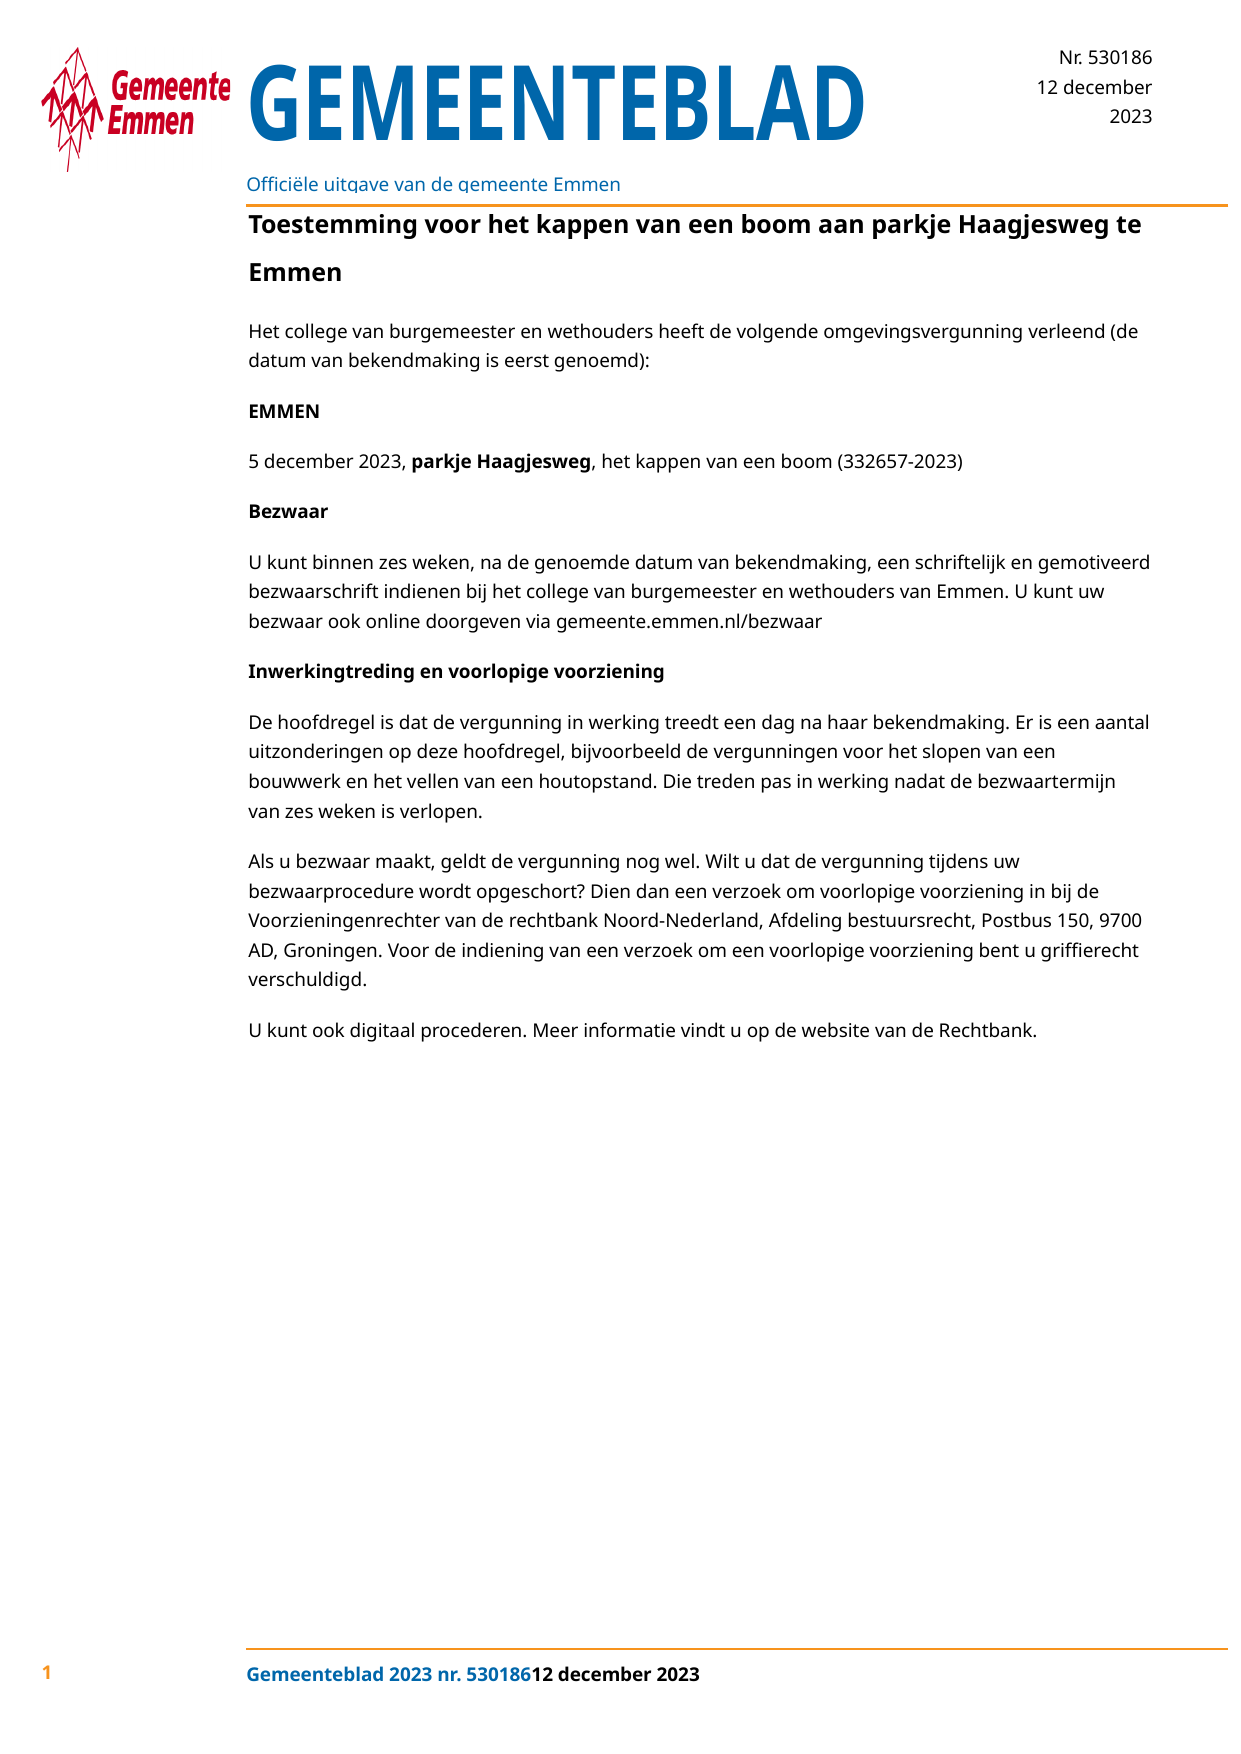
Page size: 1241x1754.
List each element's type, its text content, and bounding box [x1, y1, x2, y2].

text 5 december 2023, parkje Haagjesweg, het kappen van een boom (332657-2023) [248, 448, 1152, 474]
text De hoofdregel is dat de vergunning in werking treedt een dag na haar bekendmaking. Er is een aantal uitzonderingen op deze hoofdregel, bijvoorbeeld de vergunningen voor het slopen van een bouwwerk en het vellen van een houtopstand. Die treden pas in werking nadat de bezwaartermijn van zes weken is verlopen. [248, 709, 1152, 824]
text Bezwaar [248, 499, 1152, 524]
text EMMEN [248, 398, 1152, 424]
text Toestemming voor het kappen van een boom aan parkje Haagjesweg te Emmen [248, 207, 1152, 288]
text Inwerkingtreding en voorlopige voorziening [248, 659, 1152, 684]
picture [41, 47, 231, 172]
text U kunt ook digitaal procederen. Meer informatie vindt u op de website van de Rechtbank. [248, 1017, 1152, 1043]
text U kunt binnen zes weken, na de genoemde datum van bekendmaking, een schriftelijk en gemotiveerd bezwaarschrift indienen bij het college van burgemeester en wethouders van Emmen. U kunt uw bezwaar ook online doorgeven via gemeente.emmen.nl/bezwaar [248, 549, 1152, 634]
text Het college van burgemeester en wethouders heeft de volgende omgevingsvergunning verleend (de datum van bekendmaking is eerst genoemd): [248, 318, 1152, 373]
text Als u bezwaar maakt, geldt de vergunning nog wel. Wilt u dat de vergunning tijdens uw bezwaarprocedure wordt opgeschort? Dien dan een verzoek om voorlopige voorziening in bij de Voorzieningenrechter van de rechtbank Noord-Nederland, Afdeling bestuursrecht, Postbus 150, 9700 AD, Groningen. Voor de indiening van een verzoek om een voorlopige voorziening bent u griffierecht verschuldigd. [248, 848, 1152, 992]
